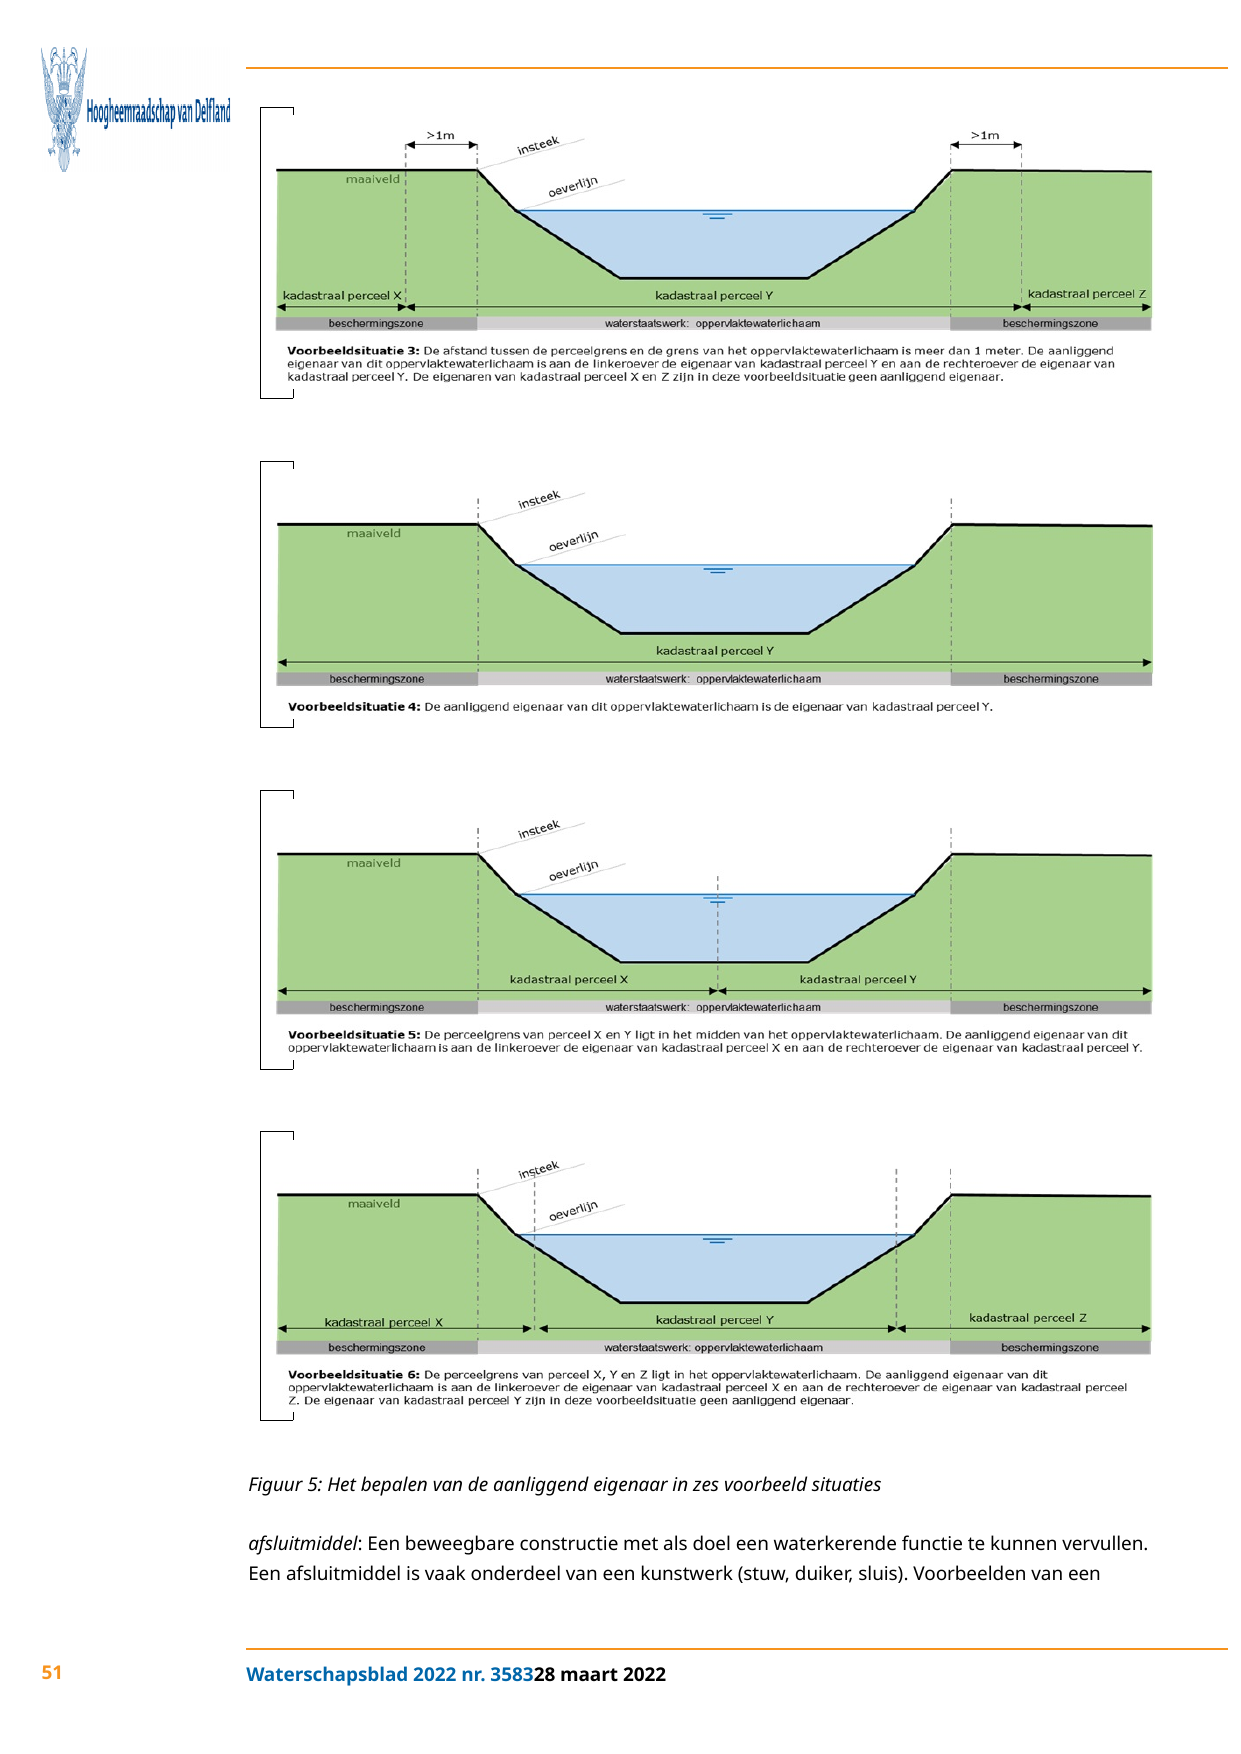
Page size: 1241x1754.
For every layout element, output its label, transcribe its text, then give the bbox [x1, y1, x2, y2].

picture [268, 469, 1155, 719]
picture [41, 47, 231, 172]
text afsluitmiddel: Een beweegbare constructie met als doel een waterkerende functie te kunnen vervullen. Een afsluitmiddel is vaak onderdeel van een kunstwerk (stuw, duiker, sluis). Voorbeelden van een [248, 1530, 1152, 1586]
picture [268, 799, 1155, 1060]
text Figuur 5: Het bepalen van de aanliggend eigenaar in zes voorbeeld situaties [248, 1471, 1152, 1497]
picture [268, 115, 1155, 389]
picture [268, 1140, 1155, 1412]
